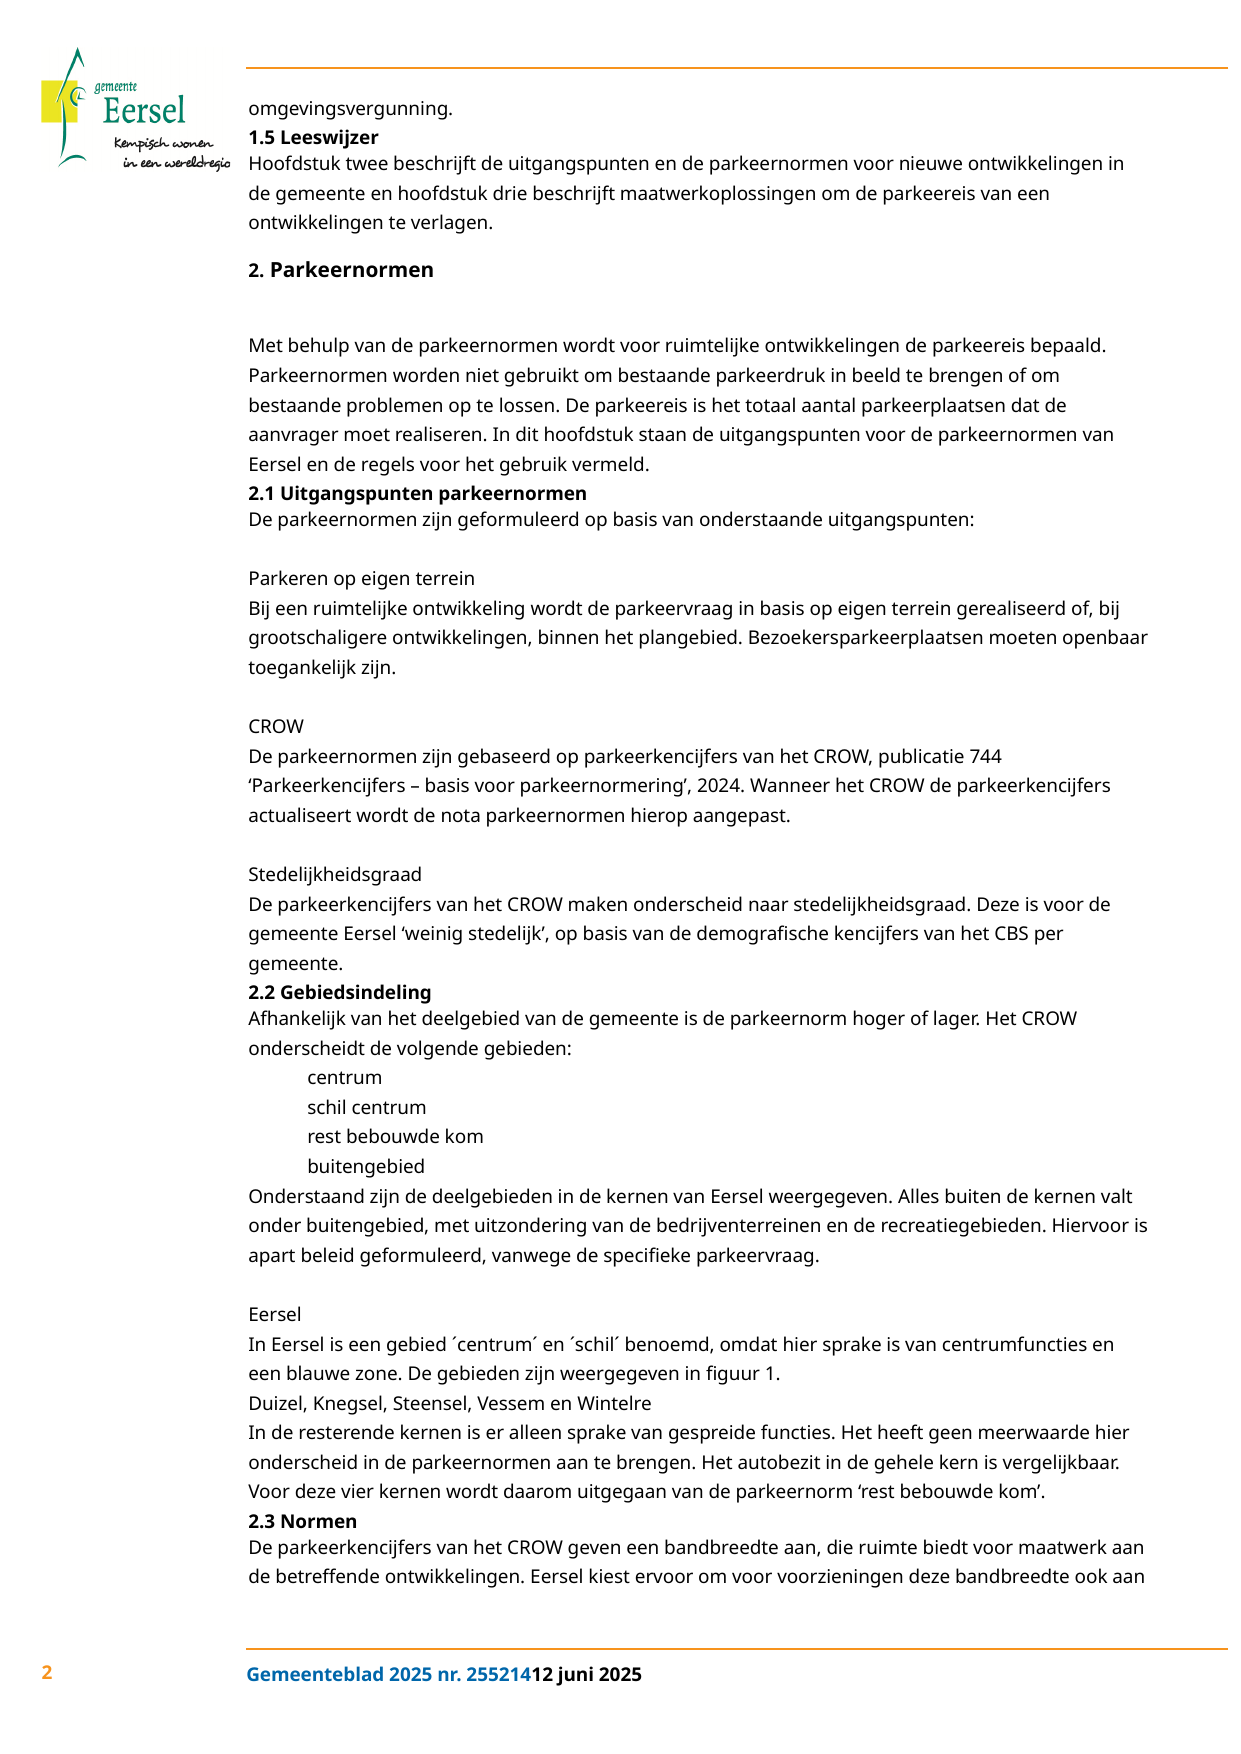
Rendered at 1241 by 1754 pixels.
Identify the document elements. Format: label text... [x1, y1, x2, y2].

list buitengebied [248, 1153, 1152, 1179]
text 2.3 Normen [248, 1508, 1152, 1534]
text Duizel, Knegsel, Steensel, Vessem en Wintelre [248, 1390, 1152, 1416]
text De parkeerkencijfers van het CROW maken onderscheid naar stedelijkheidsgraad. Deze is voor de gemeente Eersel ‘weinig stedelijk’, op basis van de demografische kencijfers van het CBS per gemeente. [248, 891, 1152, 976]
text omgevingsvergunning. [248, 95, 1152, 121]
text Met behulp van de parkeernormen wordt voor ruimtelijke ontwikkelingen de parkeereis bepaald. Parkeernormen worden niet gebruikt om bestaande parkeerdruk in beeld te brengen of om bestaande problemen op te lossen. De parkeereis is het totaal aantal parkeerplaatsen dat de aanvrager moet realiseren. In dit hoofdstuk staan de uitgangspunten voor de parkeernormen van Eersel en de regels voor het gebruik vermeld. [248, 333, 1152, 477]
text Eersel [248, 1301, 1152, 1327]
text Stedelijkheidsgraad [248, 861, 1152, 887]
text Parkeren op eigen terrein [248, 565, 1152, 591]
text Afhankelijk van het deelgebied van de gemeente is de parkeernorm hoger of lager. Het CROW onderscheidt de volgende gebieden: [248, 1005, 1152, 1061]
text 1.5 Leeswijzer [248, 124, 1152, 150]
text In Eersel is een gebied ´centrum´ en ´schil´ benoemd, omdat hier sprake is van centrumfuncties en een blauwe zone. De gebieden zijn weergegeven in figuur 1. [248, 1331, 1152, 1386]
text De parkeernormen zijn geformuleerd op basis van onderstaande uitgangspunten: [248, 506, 1152, 532]
text CROW [248, 713, 1152, 739]
text 2. Parkeernormen [248, 255, 1152, 283]
text Bij een ruimtelijke ontwikkeling wordt de parkeervraag in basis op eigen terrein gerealiseerd of, bij grootschaligere ontwikkelingen, binnen het plangebied. Bezoekersparkeerplaatsen moeten openbaar toegankelijk zijn. [248, 595, 1152, 680]
text 2.2 Gebiedsindeling [248, 979, 1152, 1005]
text Onderstaand zijn de deelgebieden in de kernen van Eersel weergegeven. Alles buiten de kernen valt onder buitengebied, met uitzondering van de bedrijventerreinen en de recreatiegebieden. Hiervoor is apart beleid geformuleerd, vanwege de specifieke parkeervraag. [248, 1183, 1152, 1268]
text De parkeernormen zijn gebaseerd op parkeerkencijfers van het CROW, publicatie 744 ‘Parkeerkencijfers – basis voor parkeernormering’, 2024. Wanneer het CROW de parkeerkencijfers actualiseert wordt de nota parkeernormen hierop aangepast. [248, 743, 1152, 828]
list schil centrum [248, 1094, 1152, 1120]
text 2.1 Uitgangspunten parkeernormen [248, 481, 1152, 506]
text De parkeerkencijfers van het CROW geven een bandbreedte aan, die ruimte biedt voor maatwerk aan de betreffende ontwikkelingen. Eersel kiest ervoor om voor voorzieningen deze bandbreedte ook aan [248, 1534, 1152, 1589]
list centrum [248, 1064, 1152, 1090]
text Hoofdstuk twee beschrijft de uitgangspunten en de parkeernormen voor nieuwe ontwikkelingen in de gemeente en hoofdstuk drie beschrijft maatwerkoplossingen om de parkeereis van een ontwikkelingen te verlagen. [248, 150, 1152, 235]
picture [41, 47, 231, 172]
text In de resterende kernen is er alleen sprake van gespreide functies. Het heeft geen meerwaarde hier onderscheid in de parkeernormen aan te brengen. Het autobezit in de gehele kern is vergelijkbaar. Voor deze vier kernen wordt daarom uitgegaan van de parkeernorm ‘rest bebouwde kom’. [248, 1419, 1152, 1504]
list rest bebouwde kom [248, 1124, 1152, 1149]
